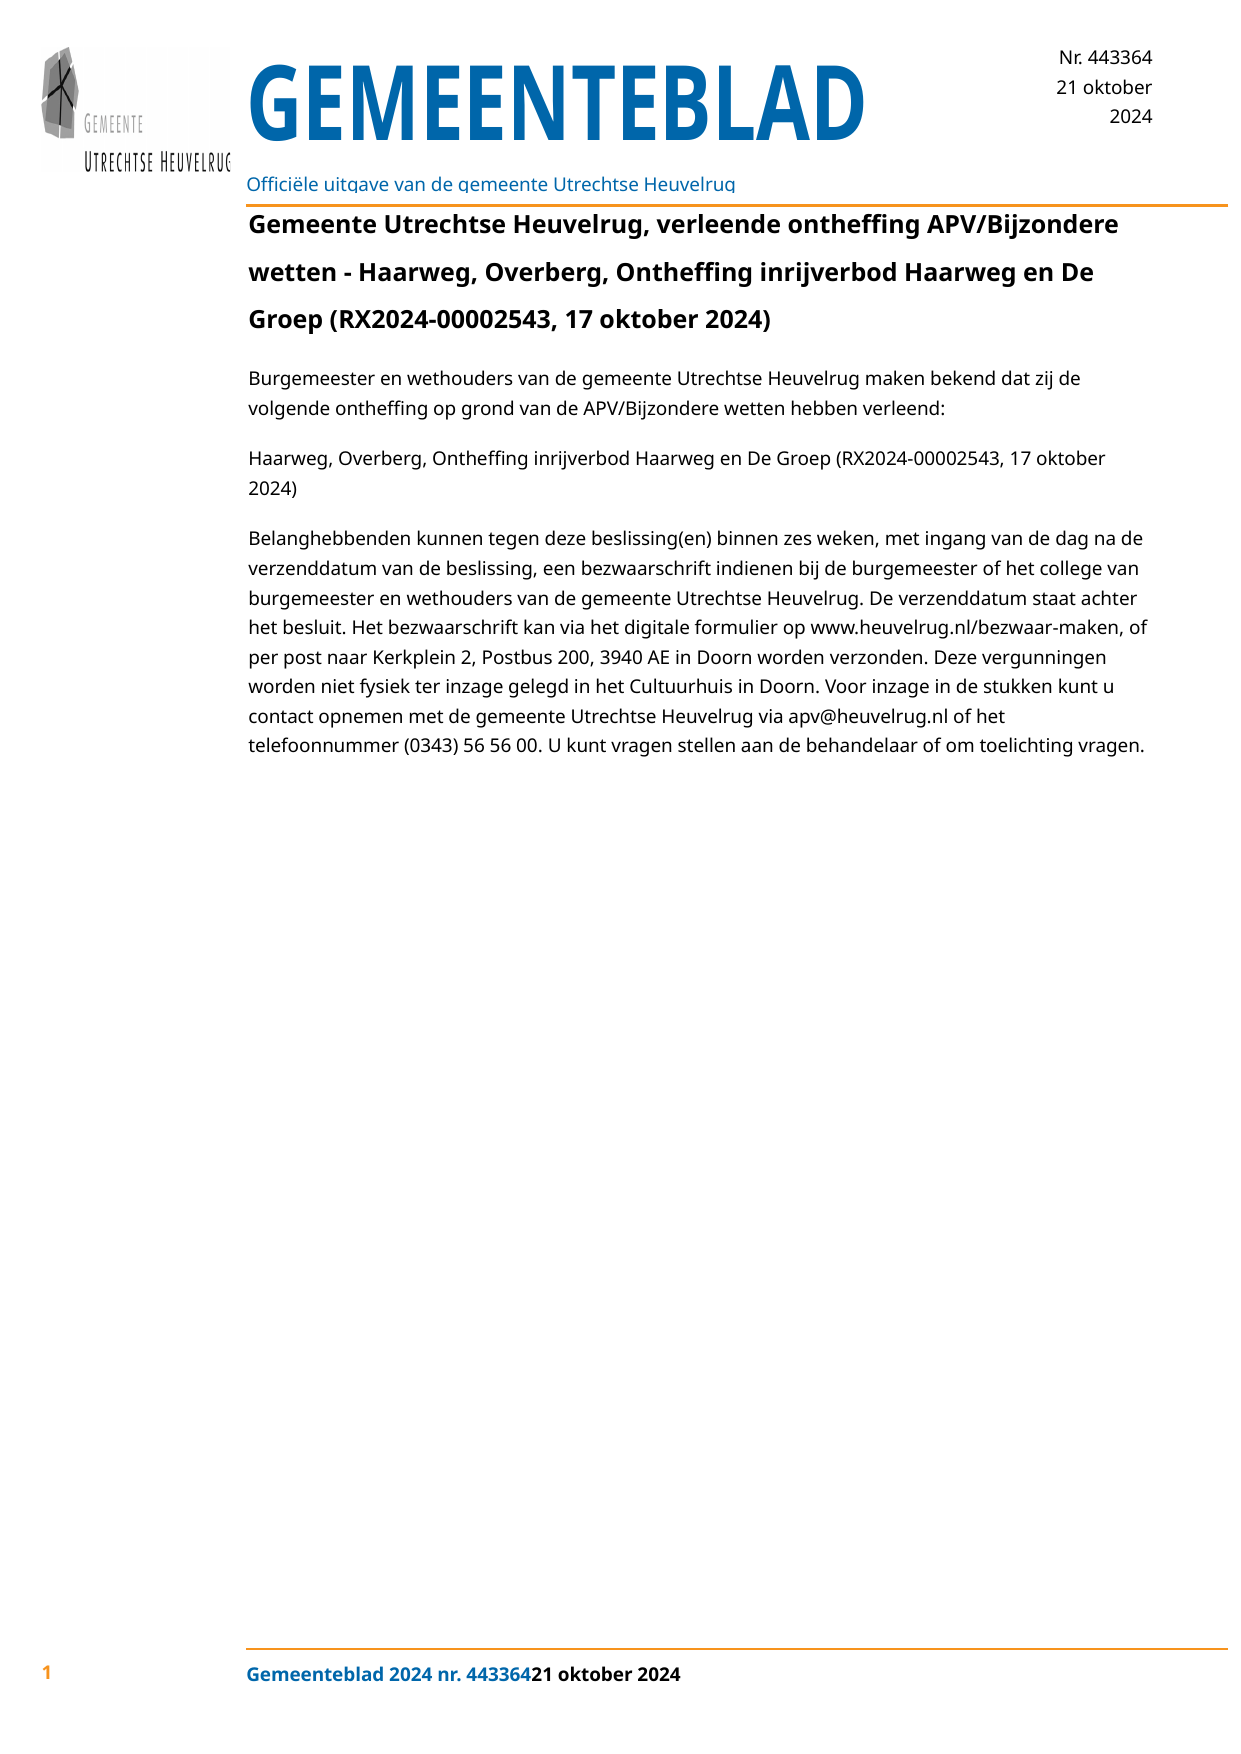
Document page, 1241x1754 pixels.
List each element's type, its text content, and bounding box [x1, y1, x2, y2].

picture [41, 47, 231, 172]
text Burgemeester en wethouders van de gemeente Utrechtse Heuvelrug maken bekend dat zij de volgende ontheffing op grond van de APV/Bijzondere wetten hebben verleend: [248, 366, 1152, 421]
text Gemeente Utrechtse Heuvelrug, verleende ontheffing APV/Bijzondere wetten - Haarweg, Overberg, Ontheffing inrijverbod Haarweg en De Groep (RX2024-00002543, 17 oktober 2024) [248, 207, 1152, 336]
text Haarweg, Overberg, Ontheffing inrijverbod Haarweg en De Groep (RX2024-00002543, 17 oktober 2024) [248, 446, 1152, 501]
text Belanghebbenden kunnen tegen deze beslissing(en) binnen zes weken, met ingang van de dag na de verzenddatum van de beslissing, een bezwaarschrift indienen bij de burgemeester of het college van burgemeester en wethouders van de gemeente Utrechtse Heuvelrug. De verzenddatum staat achter het besluit. Het bezwaarschrift kan via het digitale formulier op www.heuvelrug.nl/bezwaar-maken, of per post naar Kerkplein 2, Postbus 200, 3940 AE in Doorn worden verzonden. Deze vergunningen worden niet fysiek ter inzage gelegd in het Cultuurhuis in Doorn. Voor inzage in de stukken kunt u contact opnemen met de gemeente Utrechtse Heuvelrug via apv@heuvelrug.nl of het telefoonnummer (0343) 56 56 00. U kunt vragen stellen aan de behandelaar of om toelichting vragen. [248, 526, 1152, 758]
